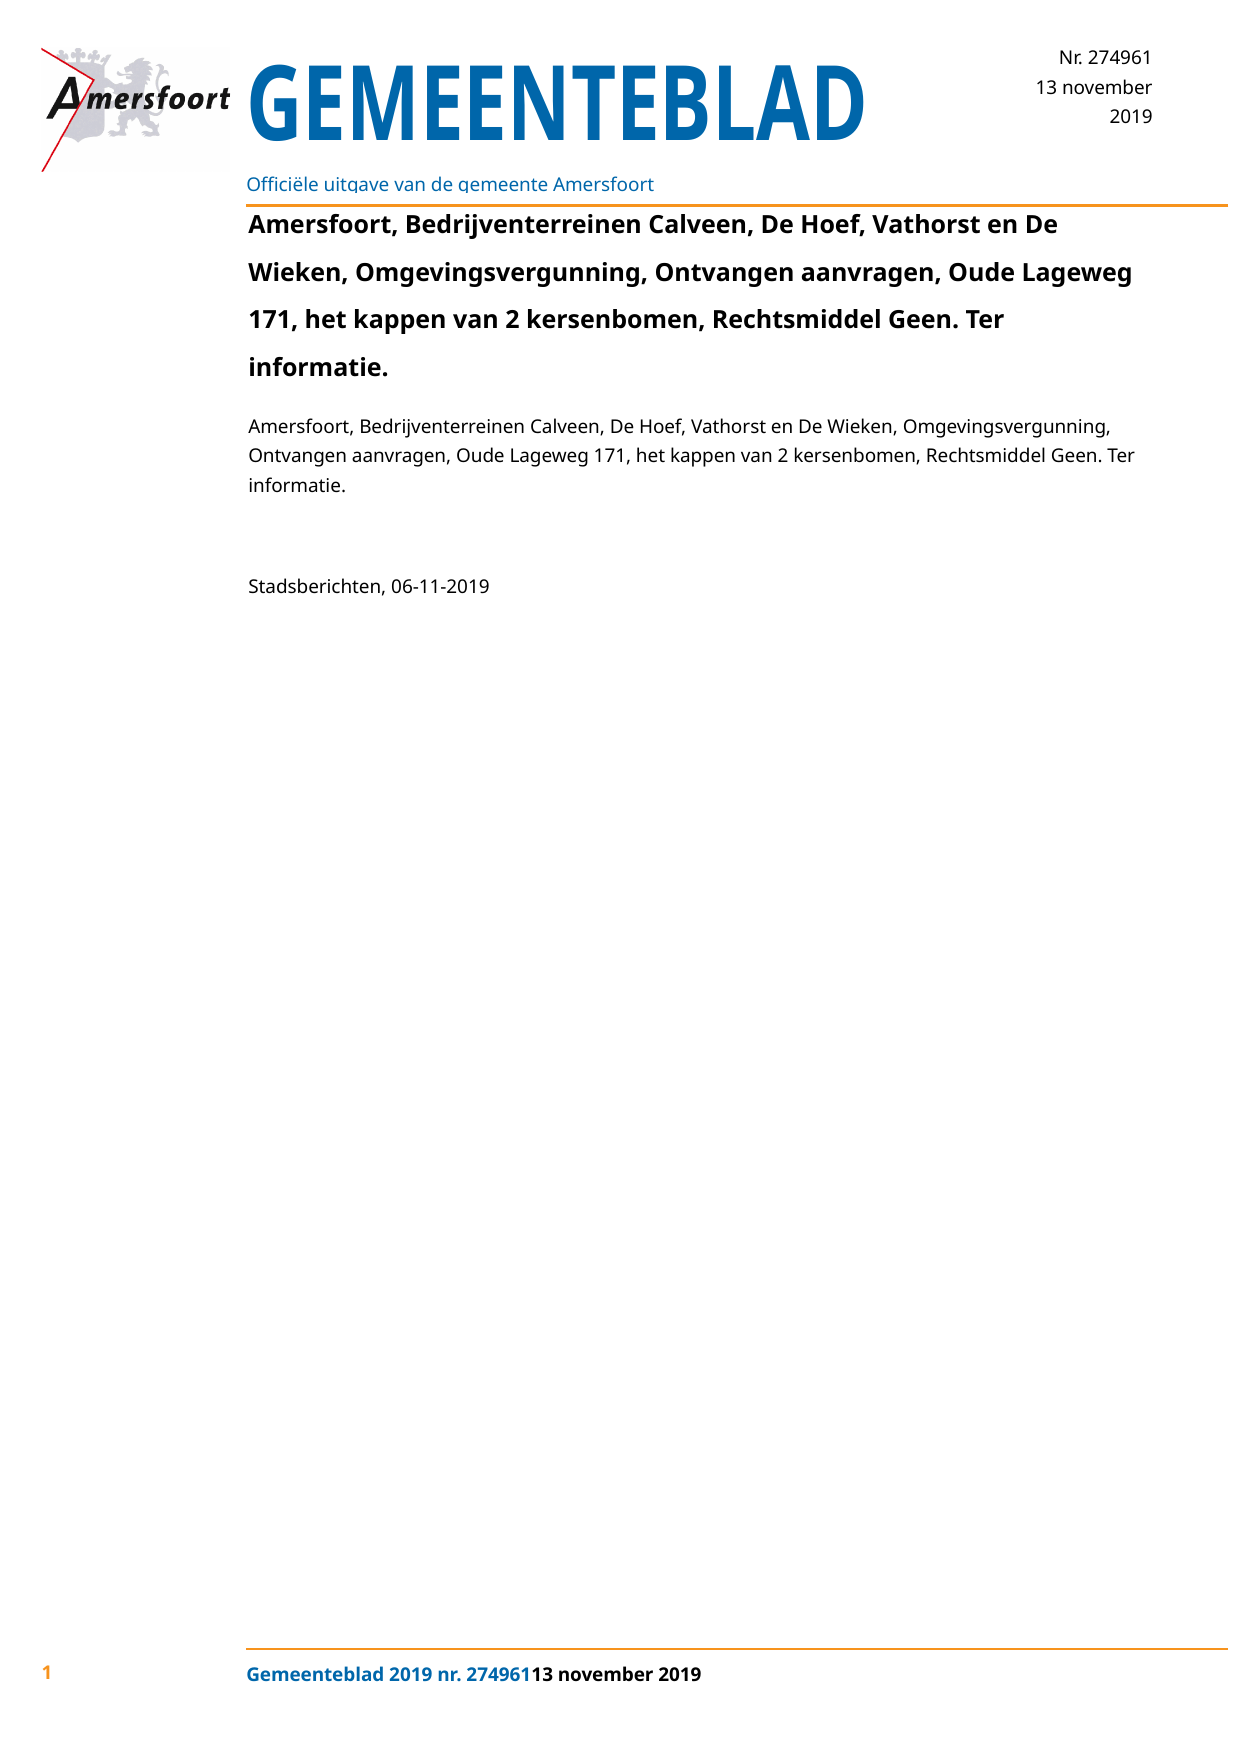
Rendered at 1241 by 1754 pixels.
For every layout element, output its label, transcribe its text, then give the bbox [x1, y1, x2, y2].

text Amersfoort, Bedrijventerreinen Calveen, De Hoef, Vathorst en De Wieken, Omgevingsvergunning, Ontvangen aanvragen, Oude Lageweg 171, het kappen van 2 kersenbomen, Rechtsmiddel Geen. Ter informatie. [248, 207, 1152, 384]
picture [41, 47, 231, 172]
text Amersfoort, Bedrijventerreinen Calveen, De Hoef, Vathorst en De Wieken, Omgevingsvergunning, Ontvangen aanvragen, Oude Lageweg 171, het kappen van 2 kersenbomen, Rechtsmiddel Geen. Ter informatie. [248, 413, 1152, 498]
text Stadsberichten, 06-11-2019 [248, 573, 1152, 599]
